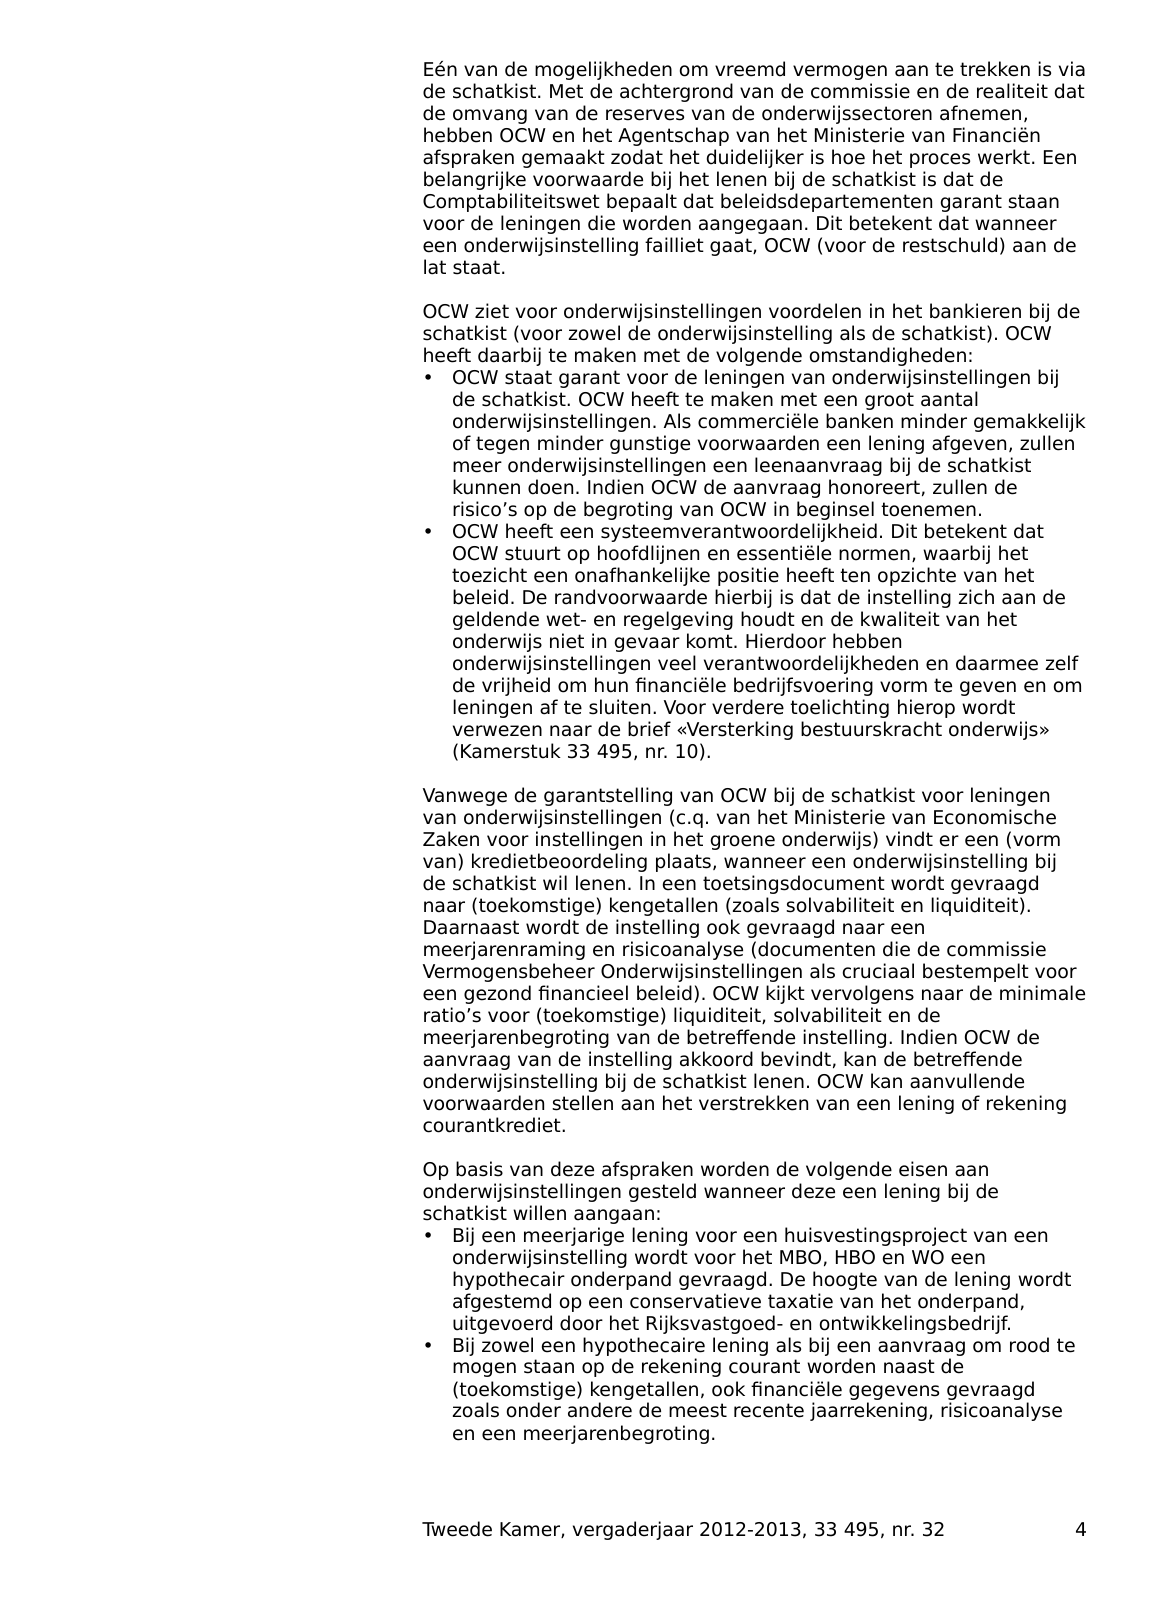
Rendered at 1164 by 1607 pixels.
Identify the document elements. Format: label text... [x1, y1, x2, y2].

text • Bij zowel een hypothecaire lening als bij een aanvraag om rood te mogen staan op de rekening courant worden naast de (toekomstige) kengetallen, ook financiële gegevens gevraagd zoals onder andere de meest recente jaarrekening, risicoanalyse en een meerjarenbegroting. [422, 1334, 1087, 1444]
text • OCW heeft een systeemverantwoordelijkheid. Dit betekent dat OCW stuurt op hoofdlijnen en essentiële normen, waarbij het toezicht een onafhankelijke positie heeft ten opzichte van het beleid. De randvoorwaarde hierbij is dat de instelling zich aan de geldende wet- en regelgeving houdt en de kwaliteit van het onderwijs niet in gevaar komt. Hierdoor hebben onderwijsinstellingen veel verantwoordelijkheden en daarmee zelf de vrijheid om hun financiële bedrijfsvoering vorm te geven en om leningen af te sluiten. Voor verdere toelichting hierop wordt verwezen naar de brief «Versterking bestuurskracht onderwijs» (Kamerstuk 33 495, nr. 10). [422, 521, 1087, 763]
text Eén van de mogelijkheden om vreemd vermogen aan te trekken is via de schatkist. Met de achtergrond van de commissie en de realiteit dat de omvang van de reserves van de onderwijssectoren afnemen, hebben OCW en het Agentschap van het Ministerie van Financiën afspraken gemaakt zodat het duidelijker is hoe het proces werkt. Een belangrijke voorwaarde bij het lenen bij de schatkist is dat de Comptabiliteitswet bepaalt dat beleidsdepartementen garant staan voor de leningen die worden aangegaan. Dit betekent dat wanneer een onderwijsinstelling failliet gaat, OCW (voor de restschuld) aan de lat staat. [422, 59, 1087, 279]
text • OCW staat garant voor de leningen van onderwijsinstellingen bij de schatkist. OCW heeft te maken met een groot aantal onderwijsinstellingen. Als commerciële banken minder gemakkelijk of tegen minder gunstige voorwaarden een lening afgeven, zullen meer onderwijsinstellingen een leenaanvraag bij de schatkist kunnen doen. Indien OCW de aanvraag honoreert, zullen de risico’s op de begroting van OCW in beginsel toenemen. [422, 367, 1087, 521]
text • Bij een meerjarige lening voor een huisvestingsproject van een onderwijsinstelling wordt voor het MBO, HBO en WO een hypothecair onderpand gevraagd. De hoogte van de lening wordt afgestemd op een conservatieve taxatie van het onderpand, uitgevoerd door het Rijksvastgoed- en ontwikkelingsbedrijf. [422, 1224, 1087, 1334]
text Op basis van deze afspraken worden de volgende eisen aan onderwijsinstellingen gesteld wanneer deze een lening bij de schatkist willen aangaan: [422, 1159, 1087, 1224]
text Vanwege de garantstelling van OCW bij de schatkist voor leningen van onderwijsinstellingen (c.q. van het Ministerie van Economische Zaken voor instellingen in het groene onderwijs) vindt er een (vorm van) kredietbeoordeling plaats, wanneer een onderwijsinstelling bij de schatkist wil lenen. In een toetsingsdocument wordt gevraagd naar (toekomstige) kengetallen (zoals solvabiliteit en liquiditeit). Daarnaast wordt de instelling ook gevraagd naar een meerjarenraming en risicoanalyse (documenten die de commissie Vermogensbeheer Onderwijsinstellingen als cruciaal bestempelt voor een gezond financieel beleid). OCW kijkt vervolgens naar de minimale ratio’s voor (toekomstige) liquiditeit, solvabiliteit en de meerjarenbegroting van de betreffende instelling. Indien OCW de aanvraag van de instelling akkoord bevindt, kan de betreffende onderwijsinstelling bij de schatkist lenen. OCW kan aanvullende voorwaarden stellen aan het verstrekken van een lening of rekening courantkrediet. [422, 785, 1087, 1136]
text OCW ziet voor onderwijsinstellingen voordelen in het bankieren bij de schatkist (voor zowel de onderwijsinstelling als de schatkist). OCW heeft daarbij te maken met de volgende omstandigheden: [422, 301, 1087, 367]
